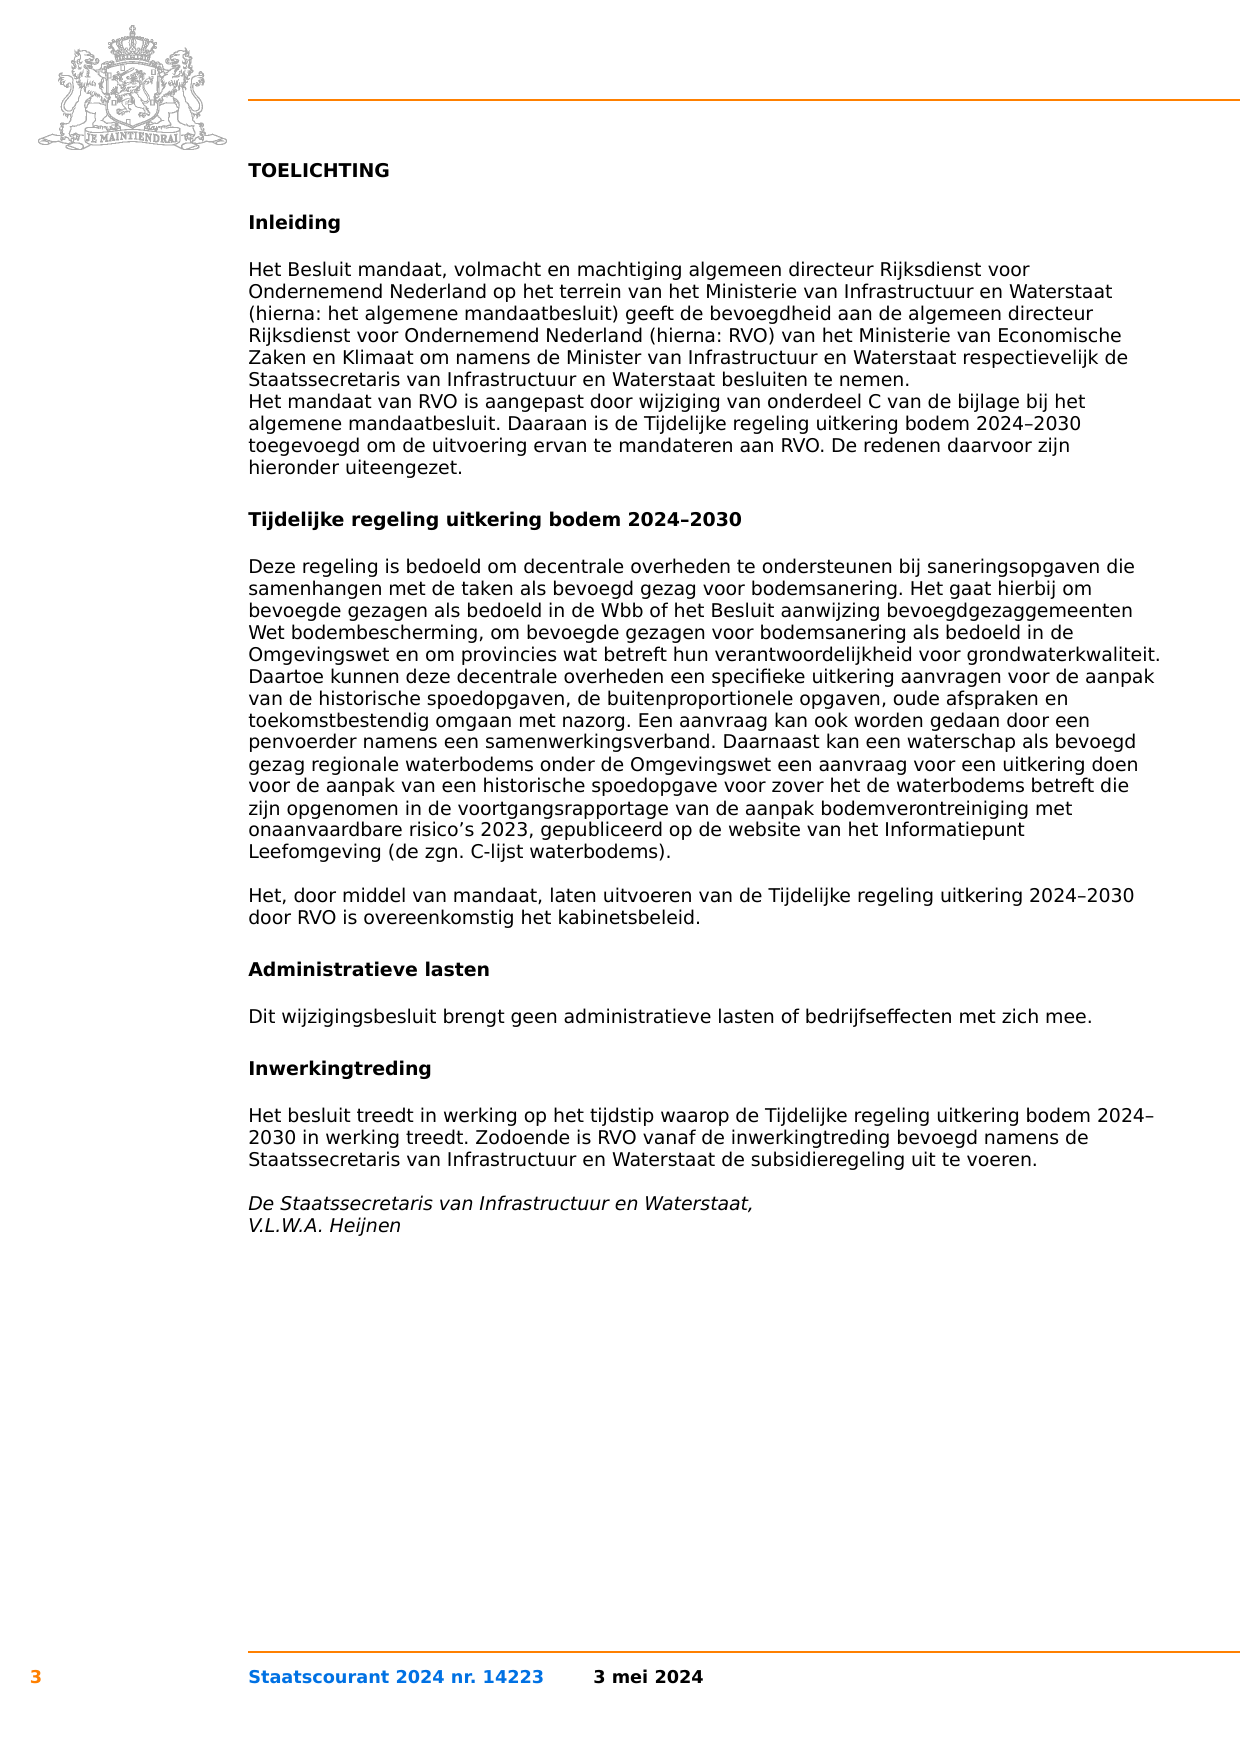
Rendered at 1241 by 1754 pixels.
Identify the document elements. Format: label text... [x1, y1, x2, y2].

subtitle Inwerkingtreding [248, 1058, 1163, 1080]
text Het besluit treedt in werking op het tijdstip waarop de Tijdelijke regeling uitkering bodem 2024–2030 in werking treedt. Zodoende is RVO vanaf de inwerkingtreding bevoegd namens de Staatssecretaris van Infrastructuur en Waterstaat de subsidieregeling uit te voeren. [248, 1105, 1163, 1171]
text Het mandaat van RVO is aangepast door wijziging van onderdeel C van de bijlage bij het algemene mandaatbesluit. Daaraan is de Tijdelijke regeling uitkering bodem 2024–2030 toegevoegd om de uitvoering ervan te mandateren aan RVO. De redenen daarvoor zijn hieronder uiteengezet. [248, 391, 1163, 479]
subtitle Administratieve lasten [248, 959, 1163, 981]
subtitle Tijdelijke regeling uitkering bodem 2024–2030 [248, 509, 1163, 531]
text Dit wijzigingsbesluit brengt geen administratieve lasten of bedrijfseffecten met zich mee. [248, 1006, 1163, 1028]
text De Staatssecretaris van Infrastructuur en Waterstaat, V.L.W.A. Heijnen [248, 1193, 1163, 1237]
text Het Besluit mandaat, volmacht en machtiging algemeen directeur Rijksdienst voor Ondernemend Nederland op het terrein van het Ministerie van Infrastructuur en Waterstaat (hierna: het algemene mandaatbesluit) geeft de bevoegdheid aan de algemeen directeur Rijksdienst voor Ondernemend Nederland (hierna: RVO) van het Ministerie van Economische Zaken en Klimaat om namens de Minister van Infrastructuur en Waterstaat respectievelijk de Staatssecretaris van Infrastructuur en Waterstaat besluiten te nemen. [248, 259, 1163, 391]
text Het, door middel van mandaat, laten uitvoeren van de Tijdelijke regeling uitkering 2024–2030 door RVO is overeenkomstig het kabinetsbeleid. [248, 885, 1163, 929]
subtitle Inleiding [248, 212, 1163, 234]
picture [38, 25, 227, 150]
text Deze regeling is bedoeld om decentrale overheden te ondersteunen bij saneringsopgaven die samenhangen met de taken als bevoegd gezag voor bodemsanering. Het gaat hierbij om bevoegde gezagen als bedoeld in de Wbb of het Besluit aanwijzing bevoegdgezaggemeenten Wet bodembescherming, om bevoegde gezagen voor bodemsanering als bedoeld in de Omgevingswet en om provincies wat betreft hun verantwoordelijkheid voor grondwaterkwaliteit. Daartoe kunnen deze decentrale overheden een specifieke uitkering aanvragen voor de aanpak van de historische spoedopgaven, de buitenproportionele opgaven, oude afspraken en toekomstbestendig omgaan met nazorg. Een aanvraag kan ook worden gedaan door een penvoerder namens een samenwerkingsverband. Daarnaast kan een waterschap als bevoegd gezag regionale waterbodems onder de Omgevingswet een aanvraag voor een uitkering doen voor de aanpak van een historische spoedopgave voor zover het de waterbodems betreft die zijn opgenomen in de voortgangsrapportage van de aanpak bodemverontreiniging met onaanvaardbare risico’s 2023, gepubliceerd op de website van het Informatiepunt Leefomgeving (de zgn. C-lijst waterbodems). [248, 556, 1163, 863]
subtitle TOELICHTING [248, 160, 1163, 182]
